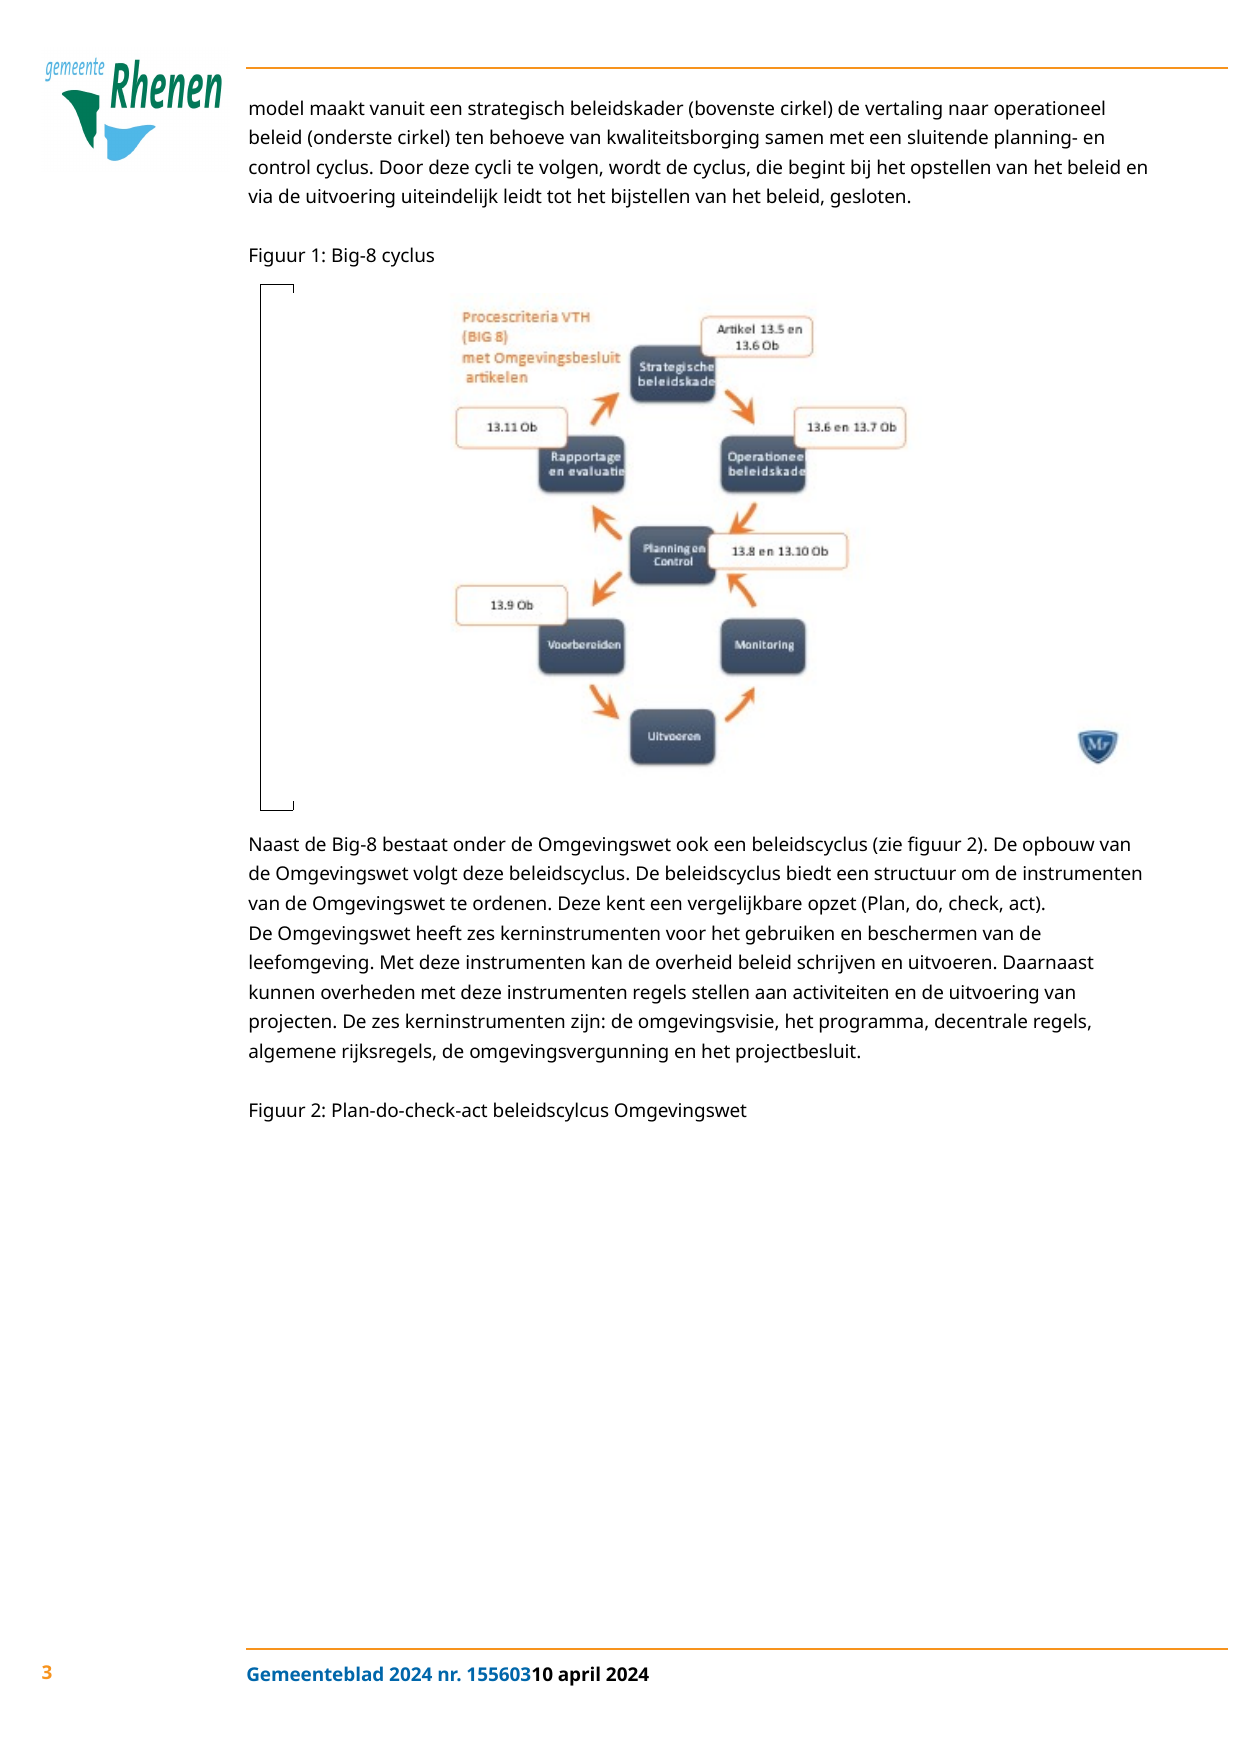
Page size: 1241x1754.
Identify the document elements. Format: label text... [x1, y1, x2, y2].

text Figuur 1: Big-8 cyclus [248, 243, 1152, 268]
text Figuur 2: Plan-do-check-act beleidscylcus Omgevingswet [248, 1097, 1152, 1123]
picture [268, 293, 1173, 801]
text Naast de Big-8 bestaat onder de Omgevingswet ook een beleidscyclus (zie figuur 2). De opbouw van de Omgevingswet volgt deze beleidscyclus. De beleidscyclus biedt een structuur om de instrumenten van de Omgevingswet te ordenen. Deze kent een vergelijkbare opzet (Plan, do, check, act). [248, 831, 1152, 916]
text De Omgevingswet heeft zes kerninstrumenten voor het gebruiken en beschermen van de leefomgeving. Met deze instrumenten kan de overheid beleid schrijven en uitvoeren. Daarnaast kunnen overheden met deze instrumenten regels stellen aan activiteiten en de uitvoering van projecten. De zes kerninstrumenten zijn: de omgevingsvisie, het programma, decentrale regels, algemene rijksregels, de omgevingsvergunning en het projectbesluit. [248, 920, 1152, 1064]
picture [41, 47, 231, 172]
text model maakt vanuit een strategisch beleidskader (bovenste cirkel) de vertaling naar operationeel beleid (onderste cirkel) ten behoeve van kwaliteitsborging samen met een sluitende planning- en control cyclus. Door deze cycli te volgen, wordt de cyclus, die begint bij het opstellen van het beleid en via de uitvoering uiteindelijk leidt tot het bijstellen van het beleid, gesloten. [248, 95, 1152, 209]
